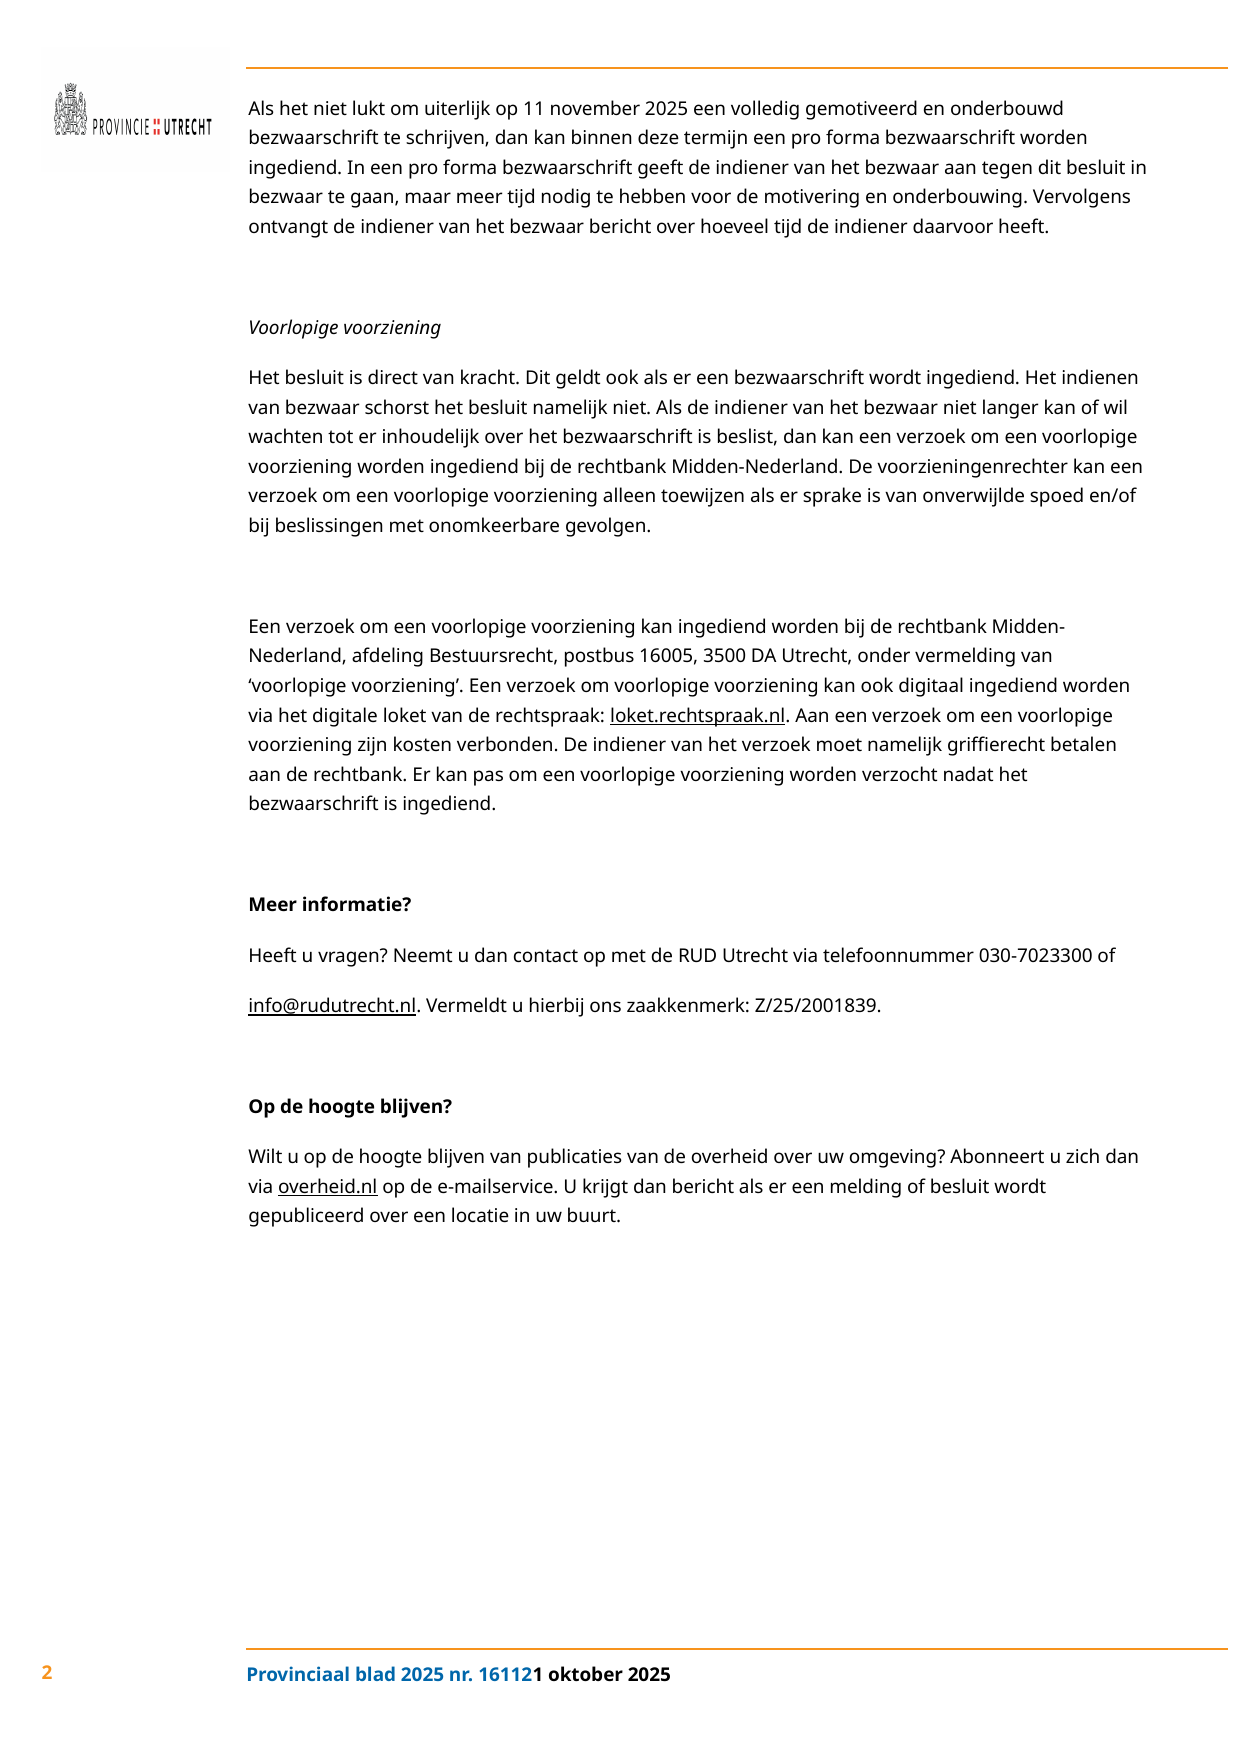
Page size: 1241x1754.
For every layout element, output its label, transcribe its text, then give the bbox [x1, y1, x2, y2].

text info@rudutrecht.nl. Vermeldt u hierbij ons zaakkenmerk: Z/25/2001839. [248, 992, 1152, 1018]
text Meer informatie? [248, 891, 1152, 917]
text Een verzoek om een voorlopige voorziening kan ingediend worden bij de rechtbank Midden-Nederland, afdeling Bestuursrecht, postbus 16005, 3500 DA Utrecht, onder vermelding van ‘voorlopige voorziening’. Een verzoek om voorlopige voorziening kan ook digitaal ingediend worden via het digitale loket van de rechtspraak: loket.rechtspraak.nl. Aan een verzoek om een voorlopige voorziening zijn kosten verbonden. De indiener van het verzoek moet namelijk griffierecht betalen aan de rechtbank. Er kan pas om een voorlopige voorziening worden verzocht nadat het bezwaarschrift is ingediend. [248, 613, 1152, 816]
text Als het niet lukt om uiterlijk op 11 november 2025 een volledig gemotiveerd en onderbouwd bezwaarschrift te schrijven, dan kan binnen deze termijn een pro forma bezwaarschrift worden ingediend. In een pro forma bezwaarschrift geeft de indiener van het bezwaar aan tegen dit besluit in bezwaar te gaan, maar meer tijd nodig te hebben voor de motivering en onderbouwing. Vervolgens ontvangt de indiener van het bezwaar bericht over hoeveel tijd de indiener daarvoor heeft. [248, 95, 1152, 239]
text Op de hoogte blijven? [248, 1093, 1152, 1119]
text Het besluit is direct van kracht. Dit geldt ook als er een bezwaarschrift wordt ingediend. Het indienen van bezwaar schorst het besluit namelijk niet. Als de indiener van het bezwaar niet langer kan of wil wachten tot er inhoudelijk over het bezwaarschrift is beslist, dan kan een verzoek om een voorlopige voorziening worden ingediend bij de rechtbank Midden-Nederland. De voorzieningenrechter kan een verzoek om een voorlopige voorziening alleen toewijzen als er sprake is van onverwijlde spoed en/of bij beslissingen met onomkeerbare gevolgen. [248, 364, 1152, 538]
text Voorlopige voorziening [248, 314, 1152, 340]
text Heeft u vragen? Neemt u dan contact op met de RUD Utrecht via telefoonnummer 030-7023300 of [248, 942, 1152, 968]
text Wilt u op de hoogte blijven van publicaties van de overheid over uw omgeving? Abonneert u zich dan via overheid.nl op de e-mailservice. U krijgt dan bericht als er een melding of besluit wordt gepubliceerd over een locatie in uw buurt. [248, 1143, 1152, 1228]
picture [41, 47, 231, 172]
